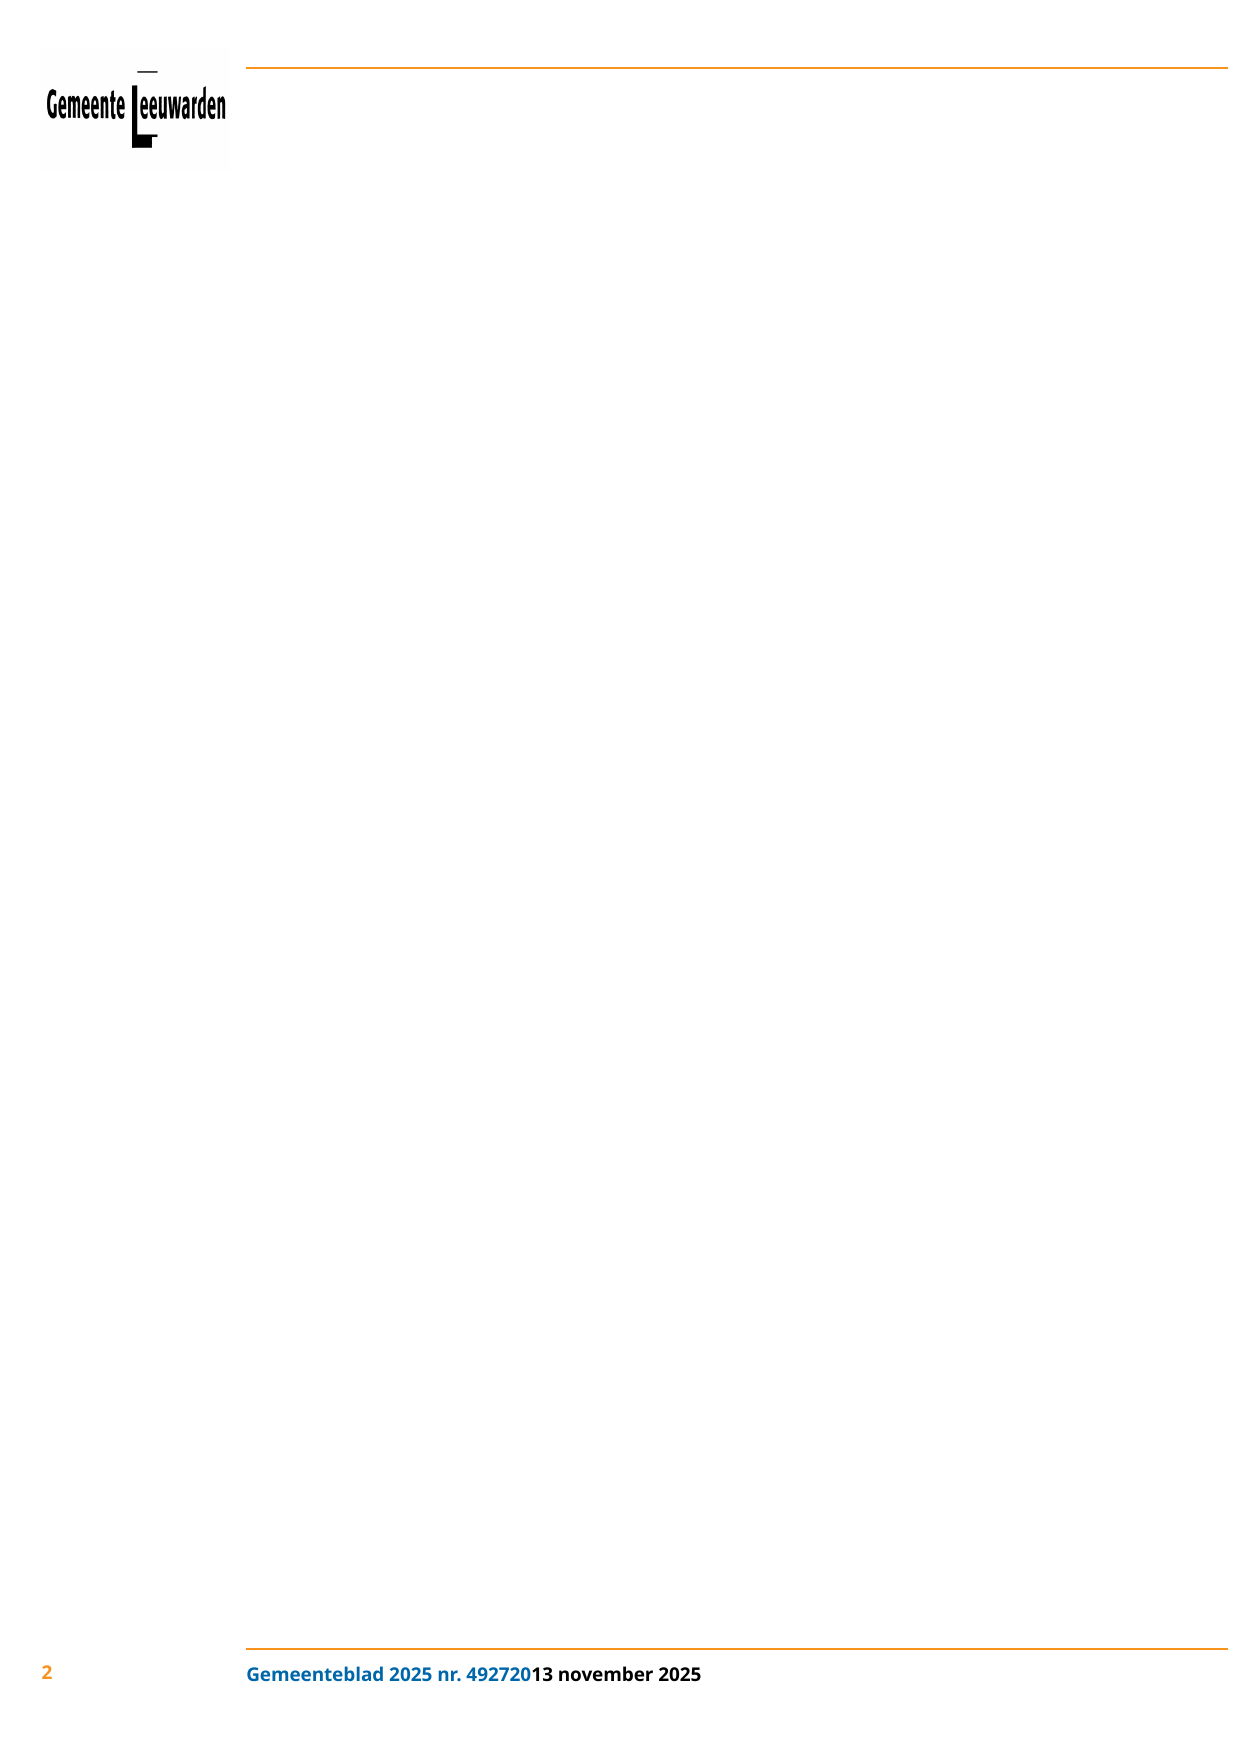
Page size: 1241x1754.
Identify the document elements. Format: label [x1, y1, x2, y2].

picture [41, 47, 231, 172]
